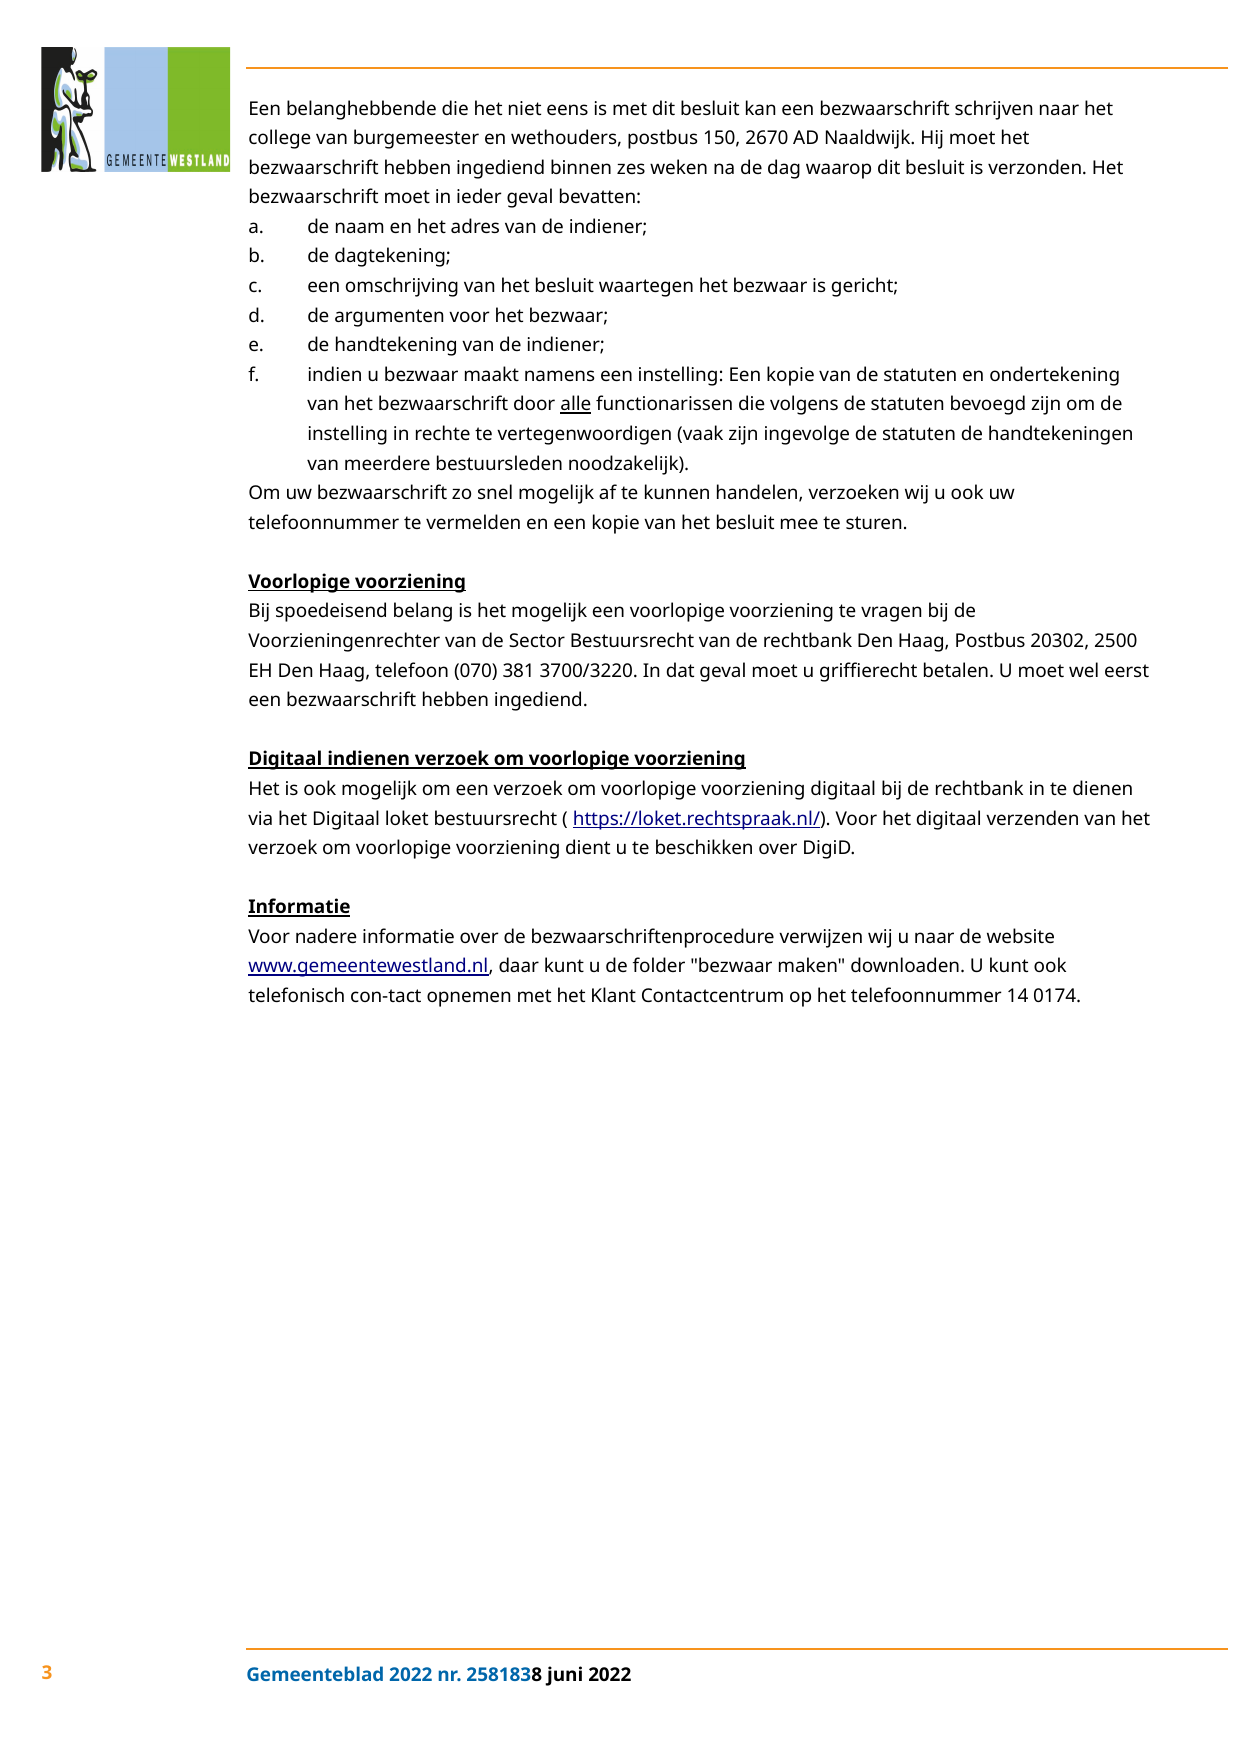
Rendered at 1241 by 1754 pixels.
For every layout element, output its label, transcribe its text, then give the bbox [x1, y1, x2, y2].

list een omschrijving van het besluit waartegen het bezwaar is gericht; [248, 272, 1152, 298]
text Informatie [248, 893, 1152, 919]
text Digitaal indienen verzoek om voorlopige voorziening [248, 746, 1152, 771]
list indien u bezwaar maakt namens een instelling: Een kopie van de statuten en ondertekening van het bezwaarschrift door alle functionarissen die volgens de statuten bevoegd zijn om de instelling in rechte te vertegenwoordigen (vaak zijn ingevolge de statuten de handtekeningen van meerdere bestuursleden noodzakelijk). [248, 361, 1152, 476]
text Bij spoedeisend belang is het mogelijk een voorlopige voorziening te vragen bij de Voorzieningenrechter van de Sector Bestuursrecht van de rechtbank Den Haag, Postbus 20302, 2500 EH Den Haag, telefoon (070) 381 3700/3220. In dat geval moet u griffierecht betalen. U moet wel eerst een bezwaarschrift hebben ingediend. [248, 598, 1152, 712]
text Voor nadere informatie over de bezwaarschriftenprocedure verwijzen wij u naar de website www.gemeentewestland.nl, daar kunt u de folder "bezwaar maken" downloaden. U kunt ook telefonisch con-tact opnemen met het Klant Contactcentrum op het telefoonnummer 14 0174. [248, 923, 1152, 1008]
text Een belanghebbende die het niet eens is met dit besluit kan een bezwaarschrift schrijven naar het college van burgemeester en wethouders, postbus 150, 2670 AD Naaldwijk. Hij moet het bezwaarschrift hebben ingediend binnen zes weken na de dag waarop dit besluit is verzonden. Het bezwaarschrift moet in ieder geval bevatten: [248, 95, 1152, 209]
list de naam en het adres van de indiener; [248, 213, 1152, 239]
picture [41, 47, 231, 172]
list de handtekening van de indiener; [248, 331, 1152, 357]
text Voorlopige voorziening [248, 568, 1152, 594]
text Het is ook mogelijk om een verzoek om voorlopige voorziening digitaal bij de rechtbank in te dienen via het Digitaal loket bestuursrecht ( https://loket.rechtspraak.nl/). Voor het digitaal verzenden van het verzoek om voorlopige voorziening dient u te beschikken over DigiD. [248, 775, 1152, 860]
text Om uw bezwaarschrift zo snel mogelijk af te kunnen handelen, verzoeken wij u ook uw telefoonnummer te vermelden en een kopie van het besluit mee te sturen. [248, 479, 1152, 535]
list de argumenten voor het bezwaar; [248, 302, 1152, 328]
list de dagtekening; [248, 243, 1152, 268]
